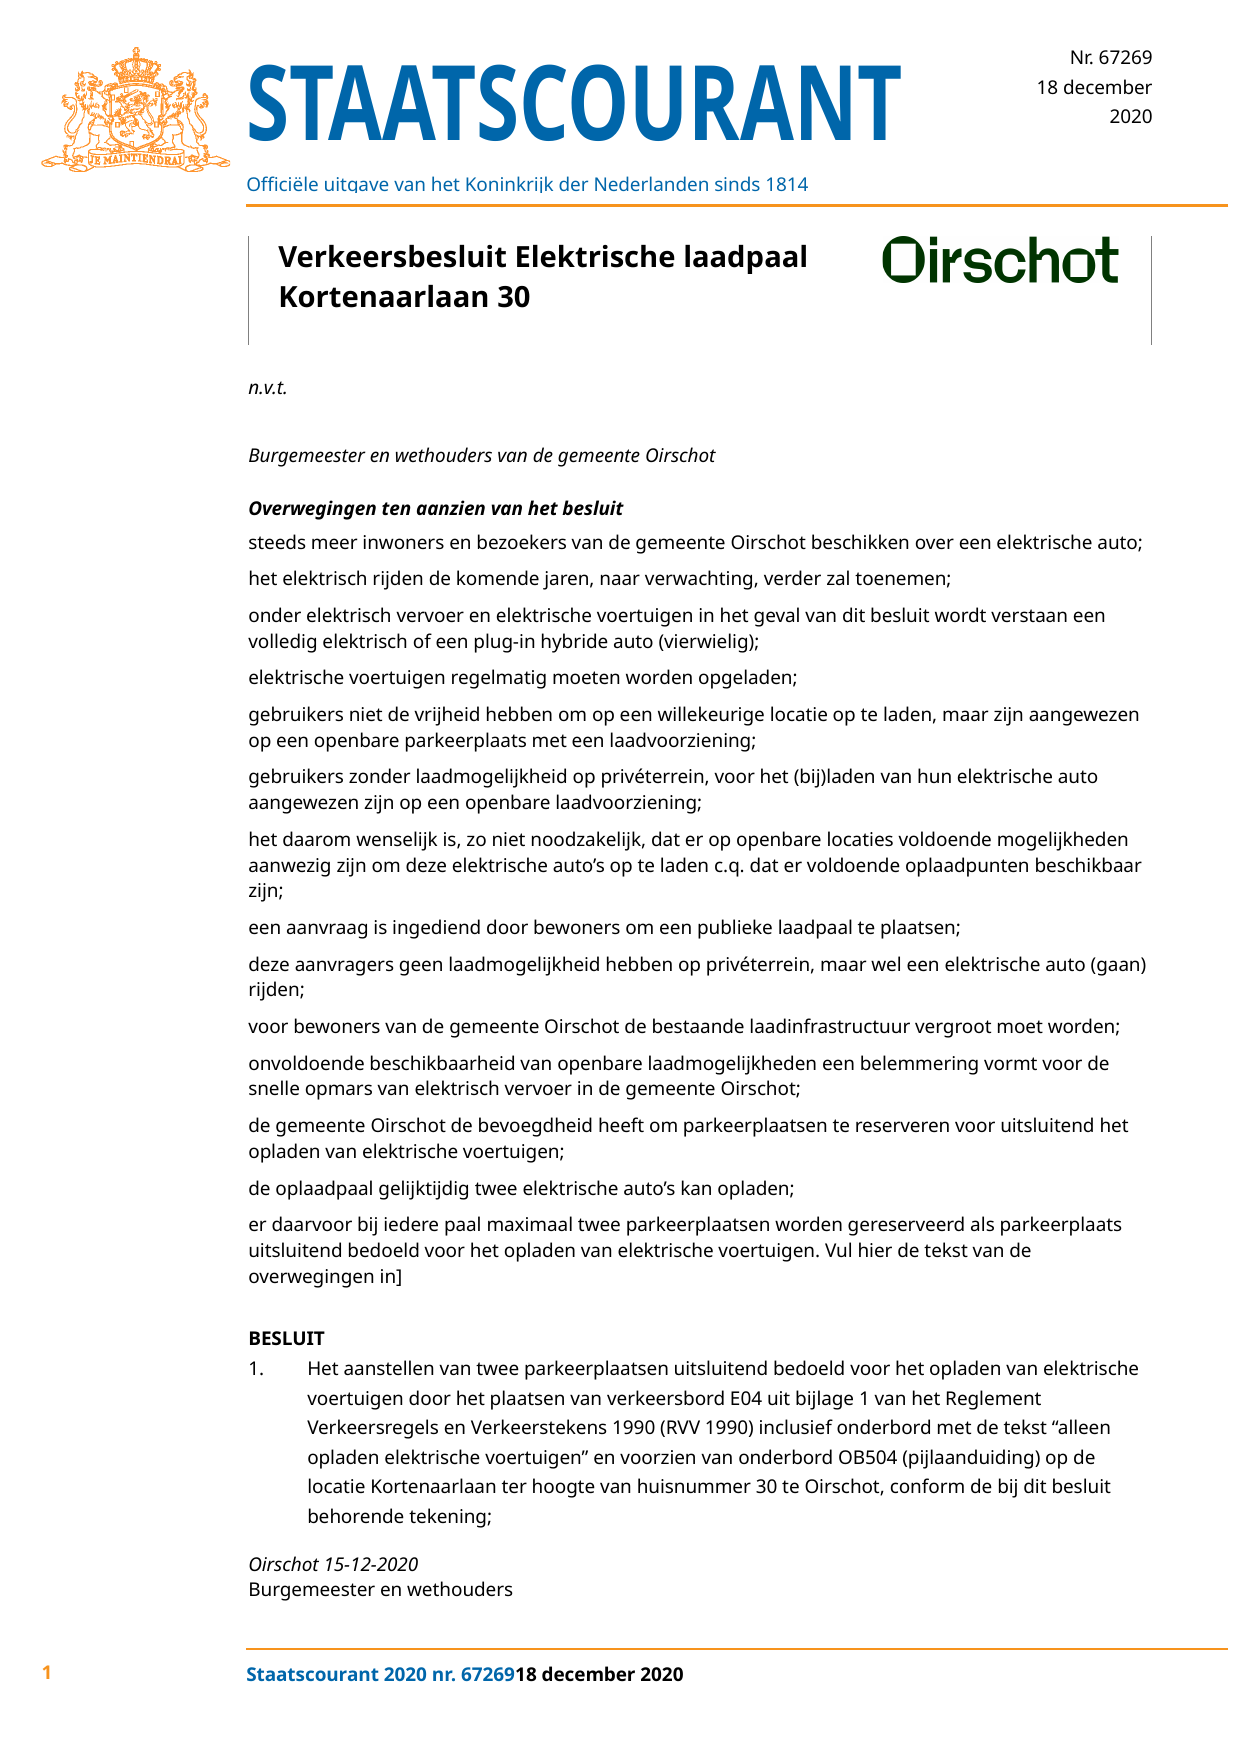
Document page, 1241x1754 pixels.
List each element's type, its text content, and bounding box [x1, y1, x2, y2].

text gebruikers zonder laadmogelijkheid op privéterrein, voor het (bij)laden van hun elektrische auto aangewezen zijn op een openbare laadvoorziening; [248, 764, 1152, 815]
text er daarvoor bij iedere paal maximaal twee parkeerplaatsen worden gereserveerd als parkeerplaats uitsluitend bedoeld voor het opladen van elektrische voertuigen. Vul hier de tekst van de overwegingen in] [248, 1211, 1152, 1288]
text steeds meer inwoners en bezoekers van de gemeente Oirschot beschikken over een elektrische auto; [248, 529, 1152, 554]
table_header [850, 236, 1151, 345]
text n.v.t. [248, 374, 1152, 400]
text gebruikers niet de vrijheid hebben om op een willekeurige locatie op te laden, maar zijn aangewezen op een openbare parkeerplaats met een laadvoorziening; [248, 701, 1152, 753]
text deze aanvragers geen laadmogelijkheid hebben op privéterrein, maar wel een elektrische auto (gaan) rijden; [248, 951, 1152, 1002]
text onder elektrisch vervoer en elektrische voertuigen in het geval van dit besluit wordt verstaan een volledig elektrisch of een plug-in hybride auto (vierwielig); [248, 602, 1152, 654]
text het daarom wenselijk is, zo niet noodzakelijk, dat er op openbare locaties voldoende mogelijkheden aanwezig zijn om deze elektrische auto’s op te laden c.q. dat er voldoende oplaadpunten beschikbaar zijn; [248, 826, 1152, 903]
picture [882, 236, 1119, 283]
text Burgemeester en wethouders [248, 1577, 1152, 1602]
text de oplaadpaal gelijktijdig twee elektrische auto’s kan opladen; [248, 1175, 1152, 1200]
text voor bewoners van de gemeente Oirschot de bestaande laadinfrastructuur vergroot moet worden; [248, 1013, 1152, 1039]
text het elektrisch rijden de komende jaren, naar verwachting, verder zal toenemen; [248, 566, 1152, 591]
text Oirschot 15-12-2020 [248, 1551, 1152, 1577]
picture [41, 47, 231, 172]
text onvoldoende beschikbaarheid van openbare laadmogelijkheden een belemmering vormt voor de snelle opmars van elektrisch vervoer in de gemeente Oirschot; [248, 1050, 1152, 1101]
text een aanvraag is ingediend door bewoners om een publieke laadpaal te plaatsen; [248, 914, 1152, 940]
text de gemeente Oirschot de bevoegdheid heeft om parkeerplaatsen te reserveren voor uitsluitend het opladen van elektrische voertuigen; [248, 1112, 1152, 1164]
text BESLUIT [248, 1326, 1152, 1351]
text elektrische voertuigen regelmatig moeten worden opgeladen; [248, 664, 1152, 690]
text Overwegingen ten aanzien van het besluit [248, 495, 1152, 521]
table_header Verkeersbesluit Elektrische laadpaal Kortenaarlaan 30 [249, 236, 850, 345]
list Het aanstellen van twee parkeerplaatsen uitsluitend bedoeld voor het opladen van elektrische voertuigen door het plaatsen van verkeersbord E04 uit bijlage 1 van het Reglement Verkeersregels en Verkeerstekens 1990 (RVV 1990) inclusief onderbord met de tekst “alleen opladen elektrische voertuigen” en voorzien van onderbord OB504 (pijlaanduiding) op de locatie Kortenaarlaan ter hoogte van huisnummer 30 te Oirschot, conform de bij dit besluit behorende tekening; [248, 1355, 1152, 1529]
text Burgemeester en wethouders van de gemeente Oirschot [248, 442, 1152, 468]
